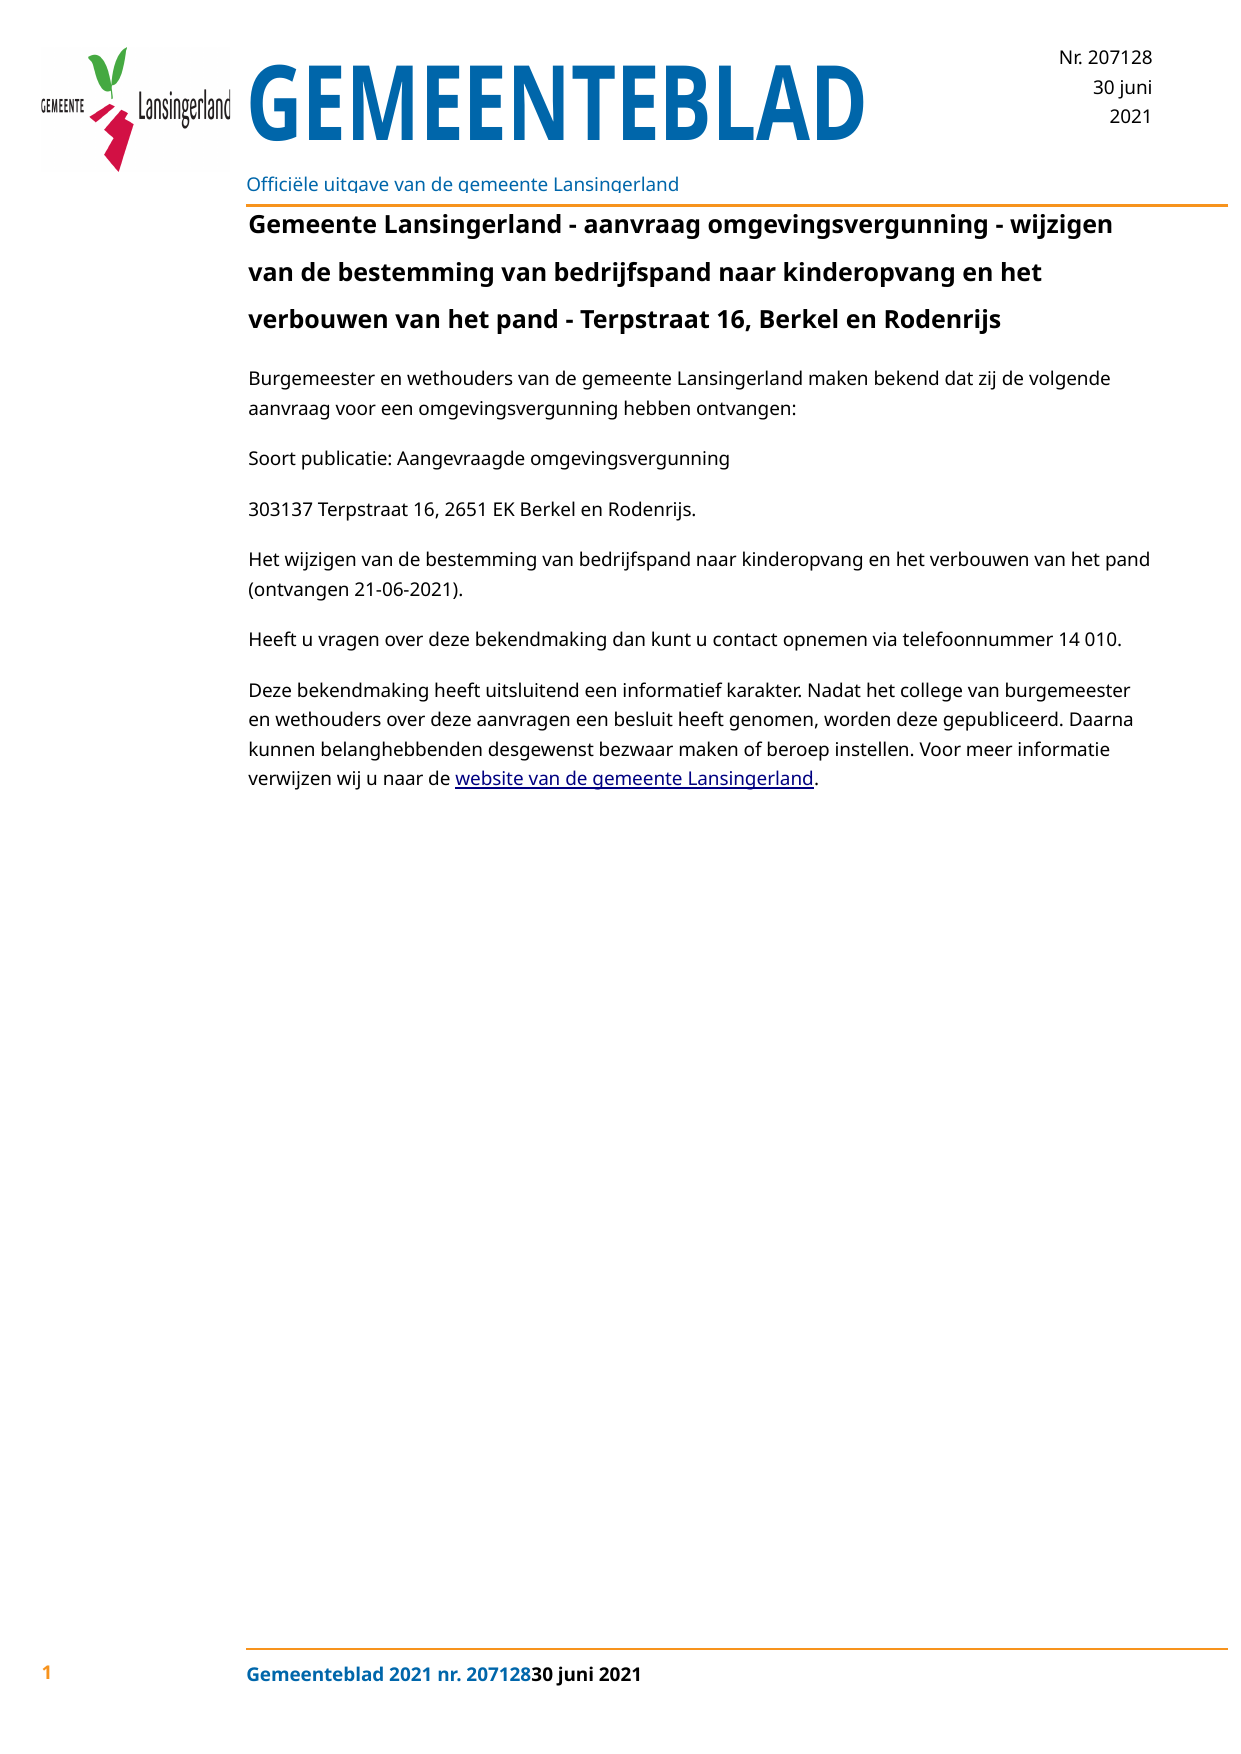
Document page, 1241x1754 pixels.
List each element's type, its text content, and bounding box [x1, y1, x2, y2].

text Burgemeester en wethouders van de gemeente Lansingerland maken bekend dat zij de volgende aanvraag voor een omgevingsvergunning hebben ontvangen: [248, 366, 1152, 421]
text 303137 Terpstraat 16, 2651 EK Berkel en Rodenrijs. [248, 496, 1152, 522]
text Gemeente Lansingerland - aanvraag omgevingsvergunning - wijzigen van de bestemming van bedrijfspand naar kinderopvang en het verbouwen van het pand - Terpstraat 16, Berkel en Rodenrijs [248, 207, 1152, 336]
text Soort publicatie: Aangevraagde omgevingsvergunning [248, 446, 1152, 471]
text Het wijzigen van de bestemming van bedrijfspand naar kinderopvang en het verbouwen van het pand (ontvangen 21-06-2021). [248, 546, 1152, 602]
text Deze bekendmaking heeft uitsluitend een informatief karakter. Nadat het college van burgemeester en wethouders over deze aanvragen een besluit heeft genomen, worden deze gepubliceerd. Daarna kunnen belanghebbenden desgewenst bezwaar maken of beroep instellen. Voor meer informatie verwijzen wij u naar de website van de gemeente Lansingerland. [248, 677, 1152, 791]
picture [41, 47, 231, 172]
text Heeft u vragen over deze bekendmaking dan kunt u contact opnemen via telefoonnummer 14 010. [248, 626, 1152, 652]
